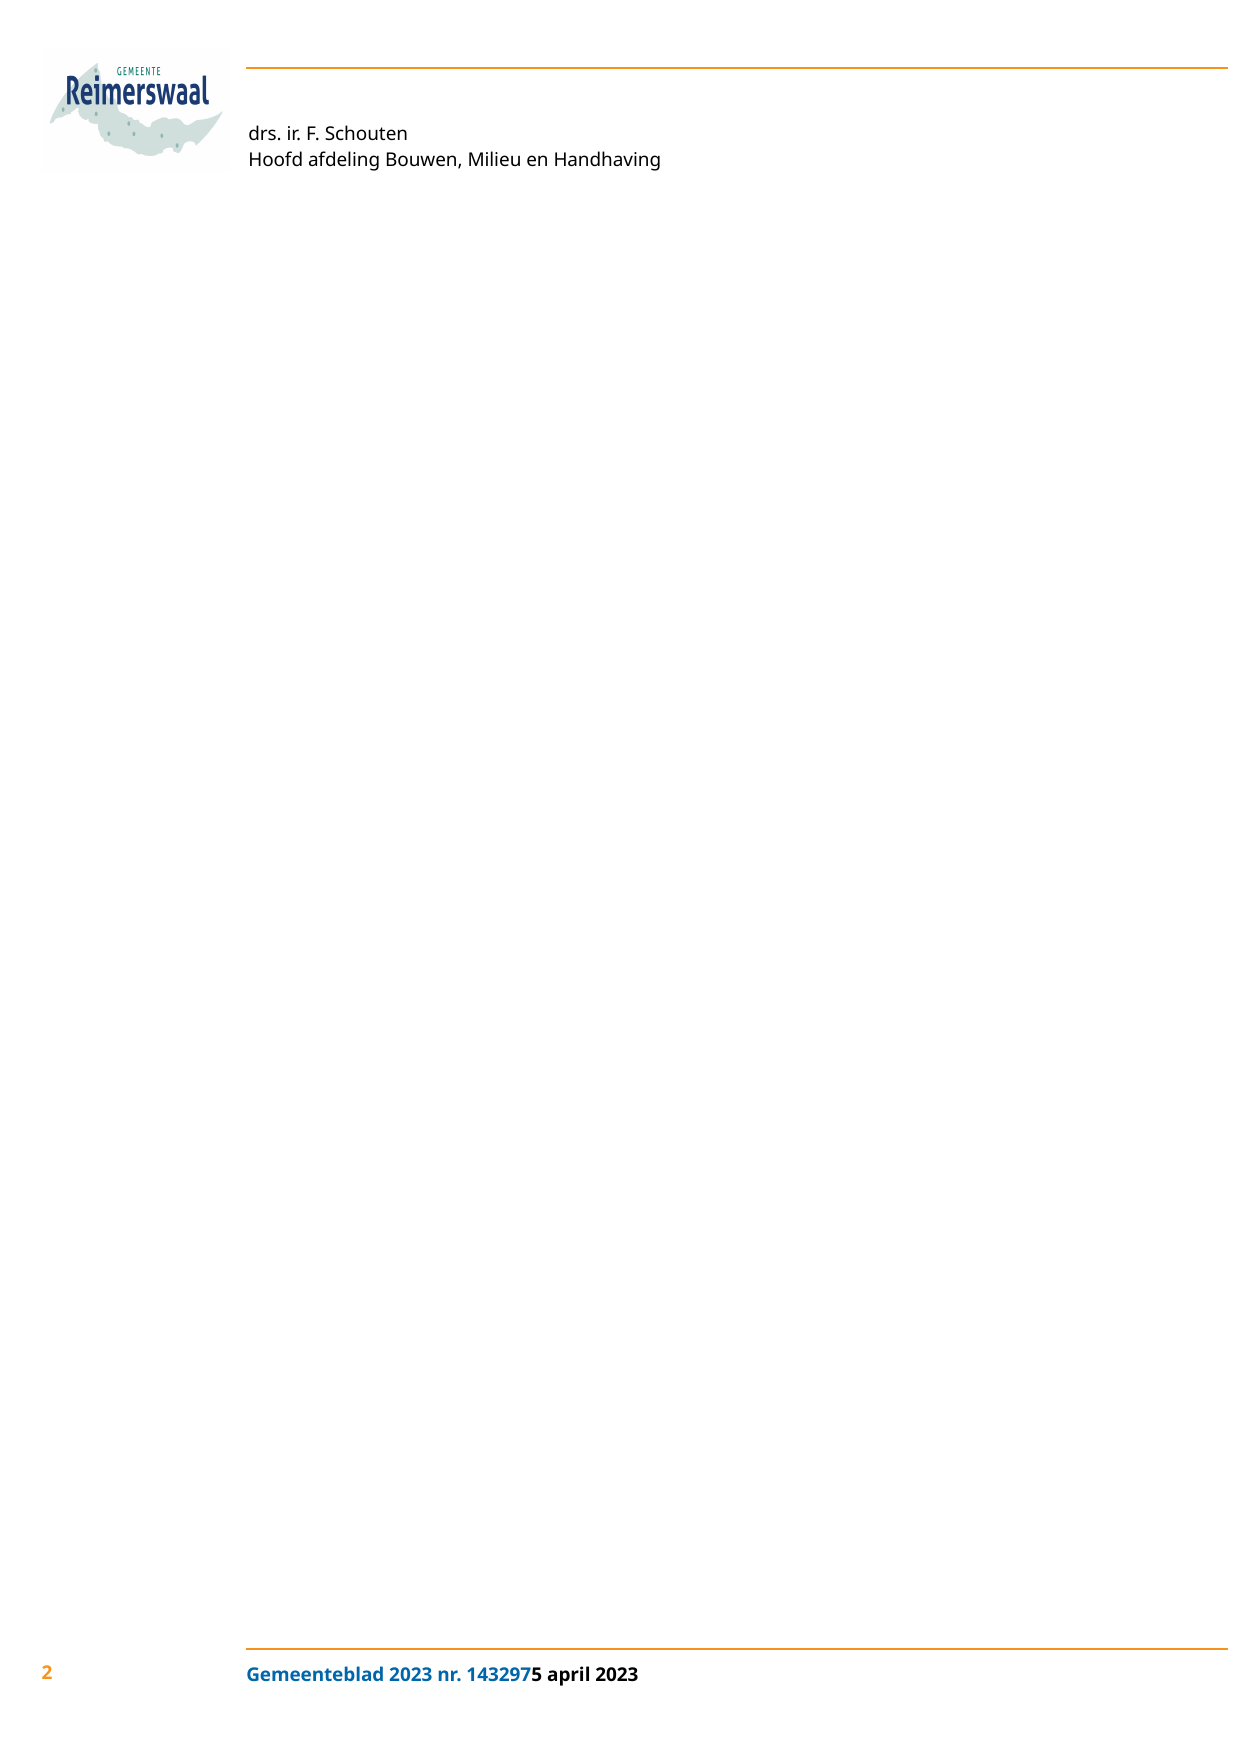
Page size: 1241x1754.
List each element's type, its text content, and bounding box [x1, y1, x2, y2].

text Hoofd afdeling Bouwen, Milieu en Handhaving [248, 146, 1152, 172]
text drs. ir. F. Schouten [248, 121, 1152, 146]
picture [41, 47, 231, 172]
